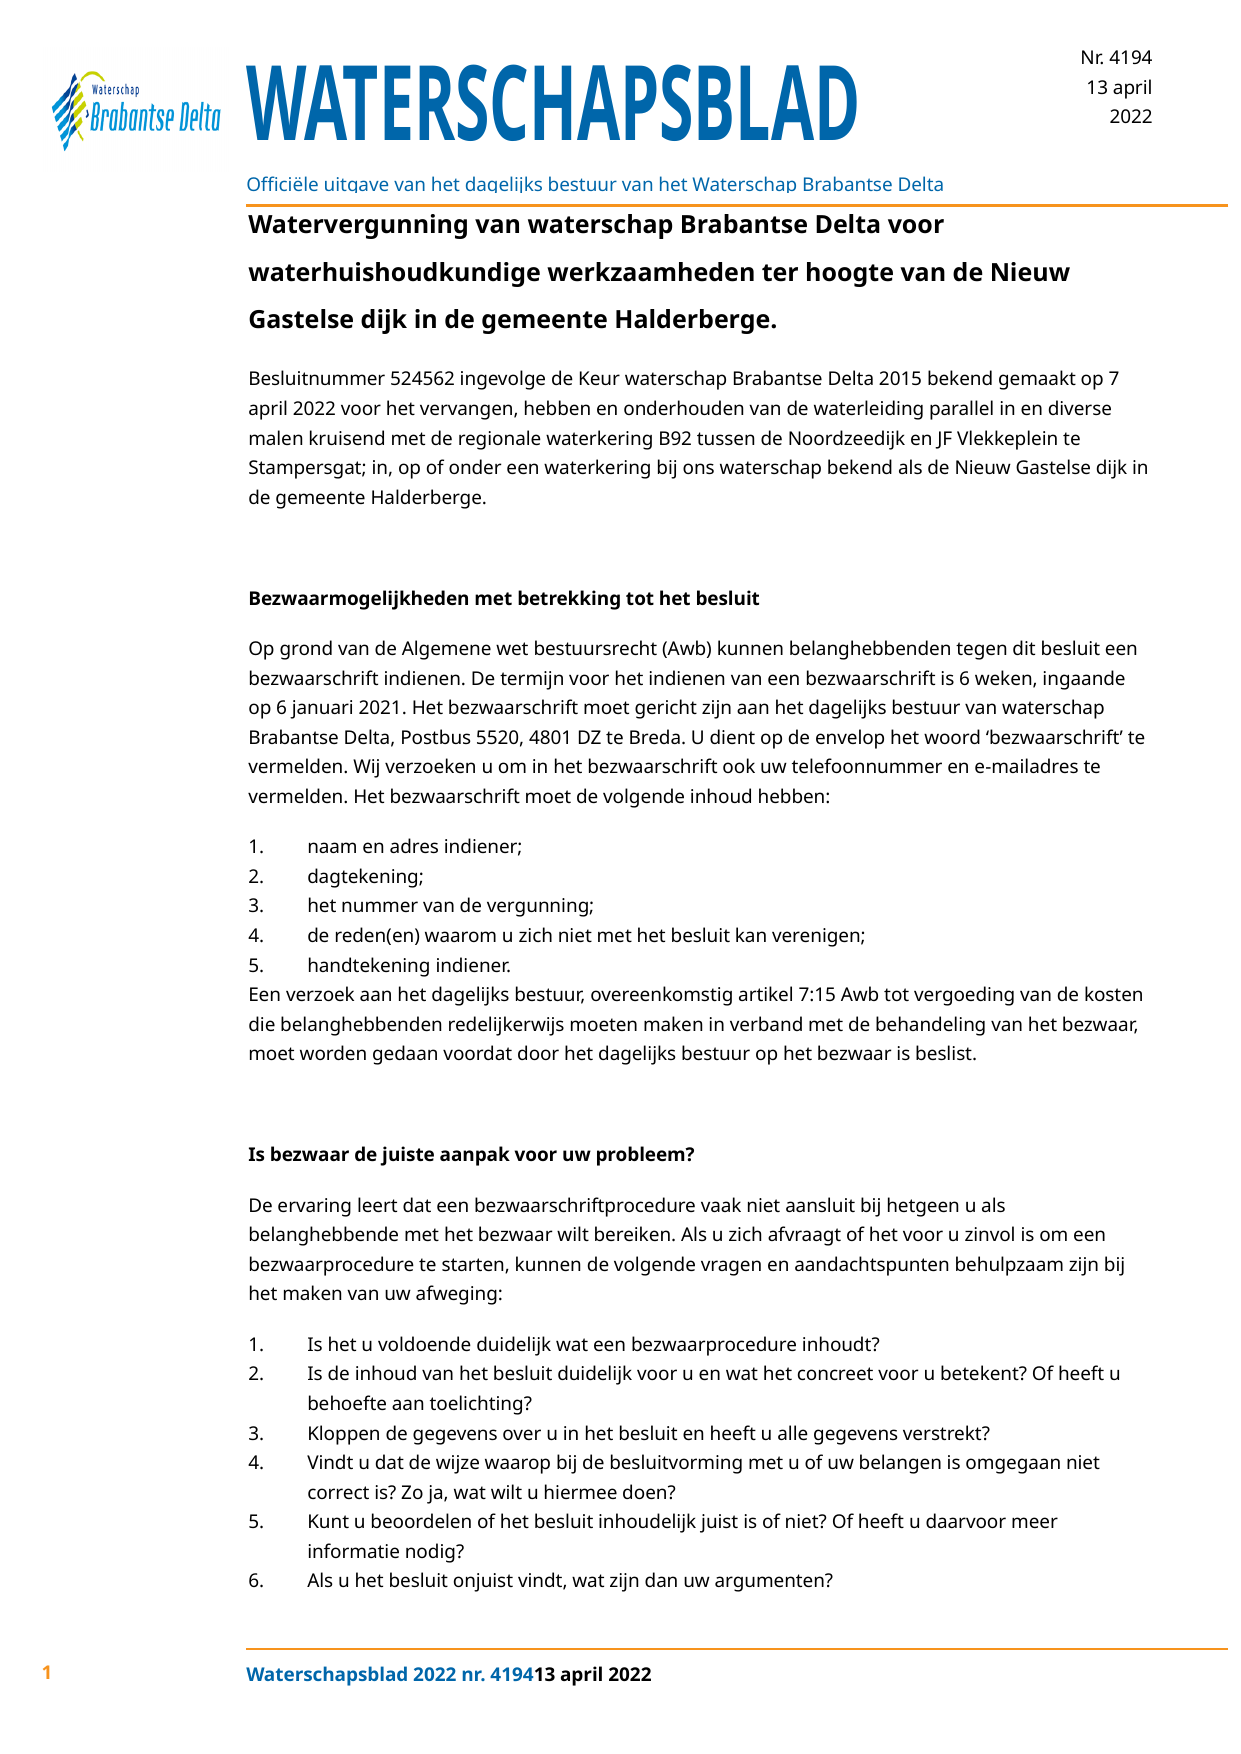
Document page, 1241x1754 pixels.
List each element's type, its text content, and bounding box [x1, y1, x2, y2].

text Bezwaarmogelijkheden met betrekking tot het besluit [248, 585, 1152, 610]
text Op grond van de Algemene wet bestuursrecht (Awb) kunnen belanghebbenden tegen dit besluit een bezwaarschrift indienen. De termijn voor het indienen van een bezwaarschrift is 6 weken, ingaande op 6 januari 2021. Het bezwaarschrift moet gericht zijn aan het dagelijks bestuur van waterschap Brabantse Delta, Postbus 5520, 4801 DZ te Breda. U dient op de envelop het woord ‘bezwaarschrift’ te vermelden. Wij verzoeken u om in het bezwaarschrift ook uw telefoonnummer en e‑mailadres te vermelden. Het bezwaarschrift moet de volgende inhoud hebben: [248, 635, 1152, 809]
list naam en adres indiener; [248, 833, 1152, 859]
text Een verzoek aan het dagelijks bestuur, overeenkomstig artikel 7:15 Awb tot vergoeding van de kosten die belanghebbenden redelijkerwijs moeten maken in verband met de behandeling van het bezwaar, moet worden gedaan voordat door het dagelijks bestuur op het bezwaar is beslist. [248, 981, 1152, 1066]
list Als u het besluit onjuist vindt, wat zijn dan uw argumenten? [248, 1568, 1152, 1593]
list Is het u voldoende duidelijk wat een bezwaarprocedure inhoudt? [248, 1331, 1152, 1357]
text De ervaring leert dat een bezwaarschriftprocedure vaak niet aansluit bij hetgeen u als belanghebbende met het bezwaar wilt bereiken. Als u zich afvraagt of het voor u zinvol is om een bezwaarprocedure te starten, kunnen de volgende vragen en aandachtspunten behulpzaam zijn bij het maken van uw afweging: [248, 1192, 1152, 1306]
list handtekening indiener. [248, 952, 1152, 977]
list Kunt u beoordelen of het besluit inhoudelijk juist is of niet? Of heeft u daarvoor meer informatie nodig? [248, 1508, 1152, 1564]
text Is bezwaar de juiste aanpak voor uw probleem? [248, 1141, 1152, 1167]
picture [41, 47, 231, 172]
text Watervergunning van waterschap Brabantse Delta voor waterhuishoudkundige werkzaamheden ter hoogte van de Nieuw Gastelse dijk in de gemeente Halderberge. [248, 207, 1152, 336]
list Kloppen de gegevens over u in het besluit en heeft u alle gegevens verstrekt? [248, 1420, 1152, 1445]
list de reden(en) waarom u zich niet met het besluit kan verenigen; [248, 922, 1152, 948]
list het nummer van de vergunning; [248, 893, 1152, 918]
list dagtekening; [248, 863, 1152, 889]
list Is de inhoud van het besluit duidelijk voor u en wat het concreet voor u betekent? Of heeft u behoefte aan toelichting? [248, 1361, 1152, 1416]
text Besluitnummer 524562 ingevolge de Keur waterschap Brabantse Delta 2015 bekend gemaakt op 7 april 2022 voor het vervangen, hebben en onderhouden van de waterleiding parallel in en diverse malen kruisend met de regionale waterkering B92 tussen de Noordzeedijk en JF Vlekkeplein te Stampersgat; in, op of onder een waterkering bij ons waterschap bekend als de Nieuw Gastelse dijk in de gemeente Halderberge. [248, 366, 1152, 509]
list Vindt u dat de wijze waarop bij de besluitvorming met u of uw belangen is omgegaan niet correct is? Zo ja, wat wilt u hiermee doen? [248, 1449, 1152, 1504]
